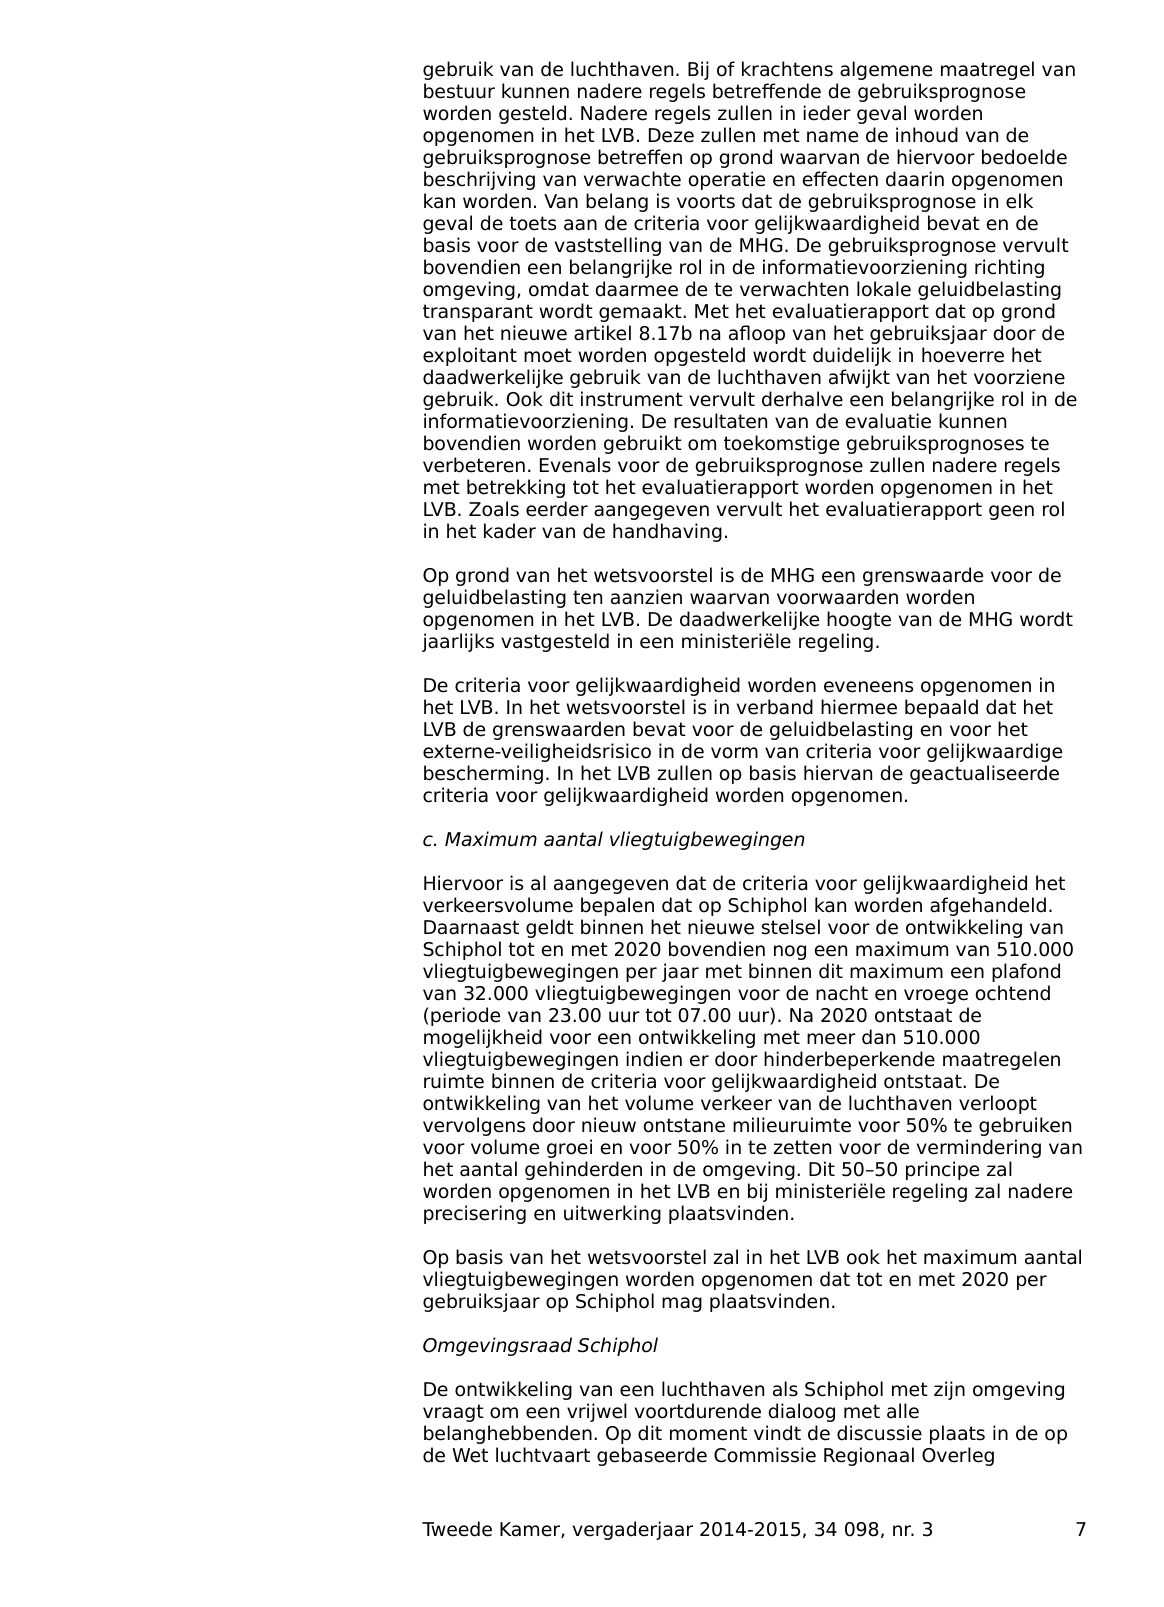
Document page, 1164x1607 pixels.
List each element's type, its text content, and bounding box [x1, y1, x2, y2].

subtitle c. Maximum aantal vliegtuigbewegingen [422, 829, 1087, 851]
subtitle Omgevingsraad Schiphol [422, 1335, 1087, 1357]
text Hiervoor is al aangegeven dat de criteria voor gelijkwaardigheid het verkeersvolume bepalen dat op Schiphol kan worden afgehandeld. Daarnaast geldt binnen het nieuwe stelsel voor de ontwikkeling van Schiphol tot en met 2020 bovendien nog een maximum van 510.000 vliegtuigbewegingen per jaar met binnen dit maximum een plafond van 32.000 vliegtuigbewegingen voor de nacht en vroege ochtend (periode van 23.00 uur tot 07.00 uur). Na 2020 ontstaat de mogelijkheid voor een ontwikkeling met meer dan 510.000 vliegtuigbewegingen indien er door hinderbeperkende maatregelen ruimte binnen de criteria voor gelijkwaardigheid ontstaat. De ontwikkeling van het volume verkeer van de luchthaven verloopt vervolgens door nieuw ontstane milieuruimte voor 50% te gebruiken voor volume groei en voor 50% in te zetten voor de vermindering van het aantal gehinderden in de omgeving. Dit 50–50 principe zal worden opgenomen in het LVB en bij ministeriële regeling zal nadere precisering en uitwerking plaatsvinden. [422, 873, 1087, 1225]
text Op grond van het wetsvoorstel is de MHG een grenswaarde voor de geluidbelasting ten aanzien waarvan voorwaarden worden opgenomen in het LVB. De daadwerkelijke hoogte van de MHG wordt jaarlijks vastgesteld in een ministeriële regeling. [422, 565, 1087, 653]
text Op basis van het wetsvoorstel zal in het LVB ook het maximum aantal vliegtuigbewegingen worden opgenomen dat tot en met 2020 per gebruiksjaar op Schiphol mag plaatsvinden. [422, 1247, 1087, 1313]
text gebruik van de luchthaven. Bij of krachtens algemene maatregel van bestuur kunnen nadere regels betreffende de gebruiksprognose worden gesteld. Nadere regels zullen in ieder geval worden opgenomen in het LVB. Deze zullen met name de inhoud van de gebruiksprognose betreffen op grond waarvan de hiervoor bedoelde beschrijving van verwachte operatie en effecten daarin opgenomen kan worden. Van belang is voorts dat de gebruiksprognose in elk geval de toets aan de criteria voor gelijkwaardigheid bevat en de basis voor de vaststelling van de MHG. De gebruiksprognose vervult bovendien een belangrijke rol in de informatievoorziening richting omgeving, omdat daarmee de te verwachten lokale geluidbelasting transparant wordt gemaakt. Met het evaluatierapport dat op grond van het nieuwe artikel 8.17b na afloop van het gebruiksjaar door de exploitant moet worden opgesteld wordt duidelijk in hoeverre het daadwerkelijke gebruik van de luchthaven afwijkt van het voorziene gebruik. Ook dit instrument vervult derhalve een belangrijke rol in de informatievoorziening. De resultaten van de evaluatie kunnen bovendien worden gebruikt om toekomstige gebruiksprognoses te verbeteren. Evenals voor de gebruiksprognose zullen nadere regels met betrekking tot het evaluatierapport worden opgenomen in het LVB. Zoals eerder aangegeven vervult het evaluatierapport geen rol in het kader van de handhaving. [422, 59, 1087, 543]
text De criteria voor gelijkwaardigheid worden eveneens opgenomen in het LVB. In het wetsvoorstel is in verband hiermee bepaald dat het LVB de grenswaarden bevat voor de geluidbelasting en voor het externe-veiligheidsrisico in de vorm van criteria voor gelijkwaardige bescherming. In het LVB zullen op basis hiervan de geactualiseerde criteria voor gelijkwaardigheid worden opgenomen. [422, 675, 1087, 807]
text De ontwikkeling van een luchthaven als Schiphol met zijn omgeving vraagt om een vrijwel voortdurende dialoog met alle belanghebbenden. Op dit moment vindt de discussie plaats in de op de Wet luchtvaart gebaseerde Commissie Regionaal Overleg [422, 1379, 1087, 1467]
